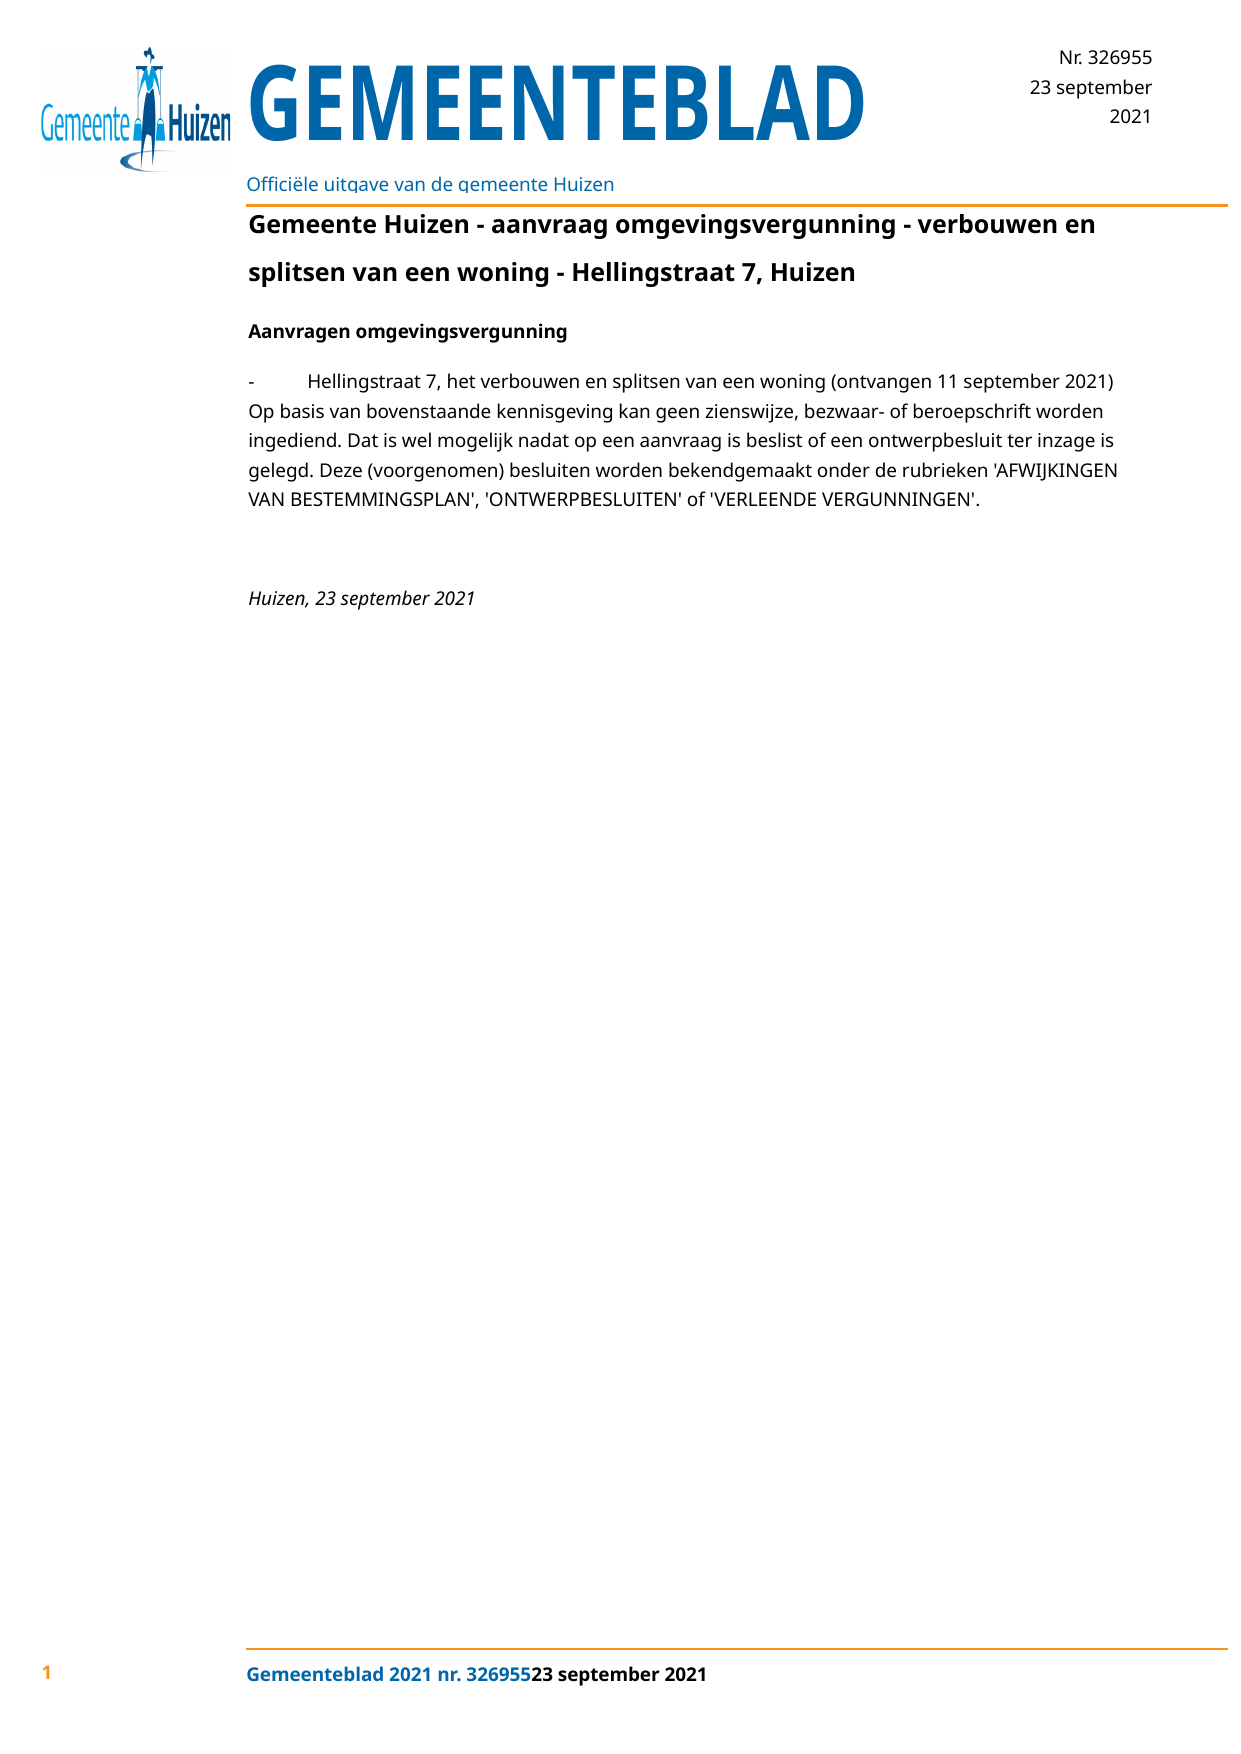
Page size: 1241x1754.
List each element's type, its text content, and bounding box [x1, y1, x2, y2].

picture [41, 47, 231, 172]
list Hellingstraat 7, het verbouwen en splitsen van een woning (ontvangen 11 september 2021) [248, 368, 1152, 394]
text Op basis van bovenstaande kennisgeving kan geen zienswijze, bezwaar- of beroepschrift worden ingediend. Dat is wel mogelijk nadat op een aanvraag is beslist of een ontwerpbesluit ter inzage is gelegd. Deze (voorgenomen) besluiten worden bekendgemaakt onder de rubrieken 'AFWIJKINGEN VAN BESTEMMINGSPLAN', 'ONTWERPBESLUITEN' of 'VERLEENDE VERGUNNINGEN'. [248, 398, 1152, 512]
text Gemeente Huizen - aanvraag omgevingsvergunning - verbouwen en splitsen van een woning - Hellingstraat 7, Huizen [248, 207, 1152, 288]
text Aanvragen omgevingsvergunning [248, 318, 1152, 344]
text Huizen, 23 september 2021 [248, 585, 1152, 611]
